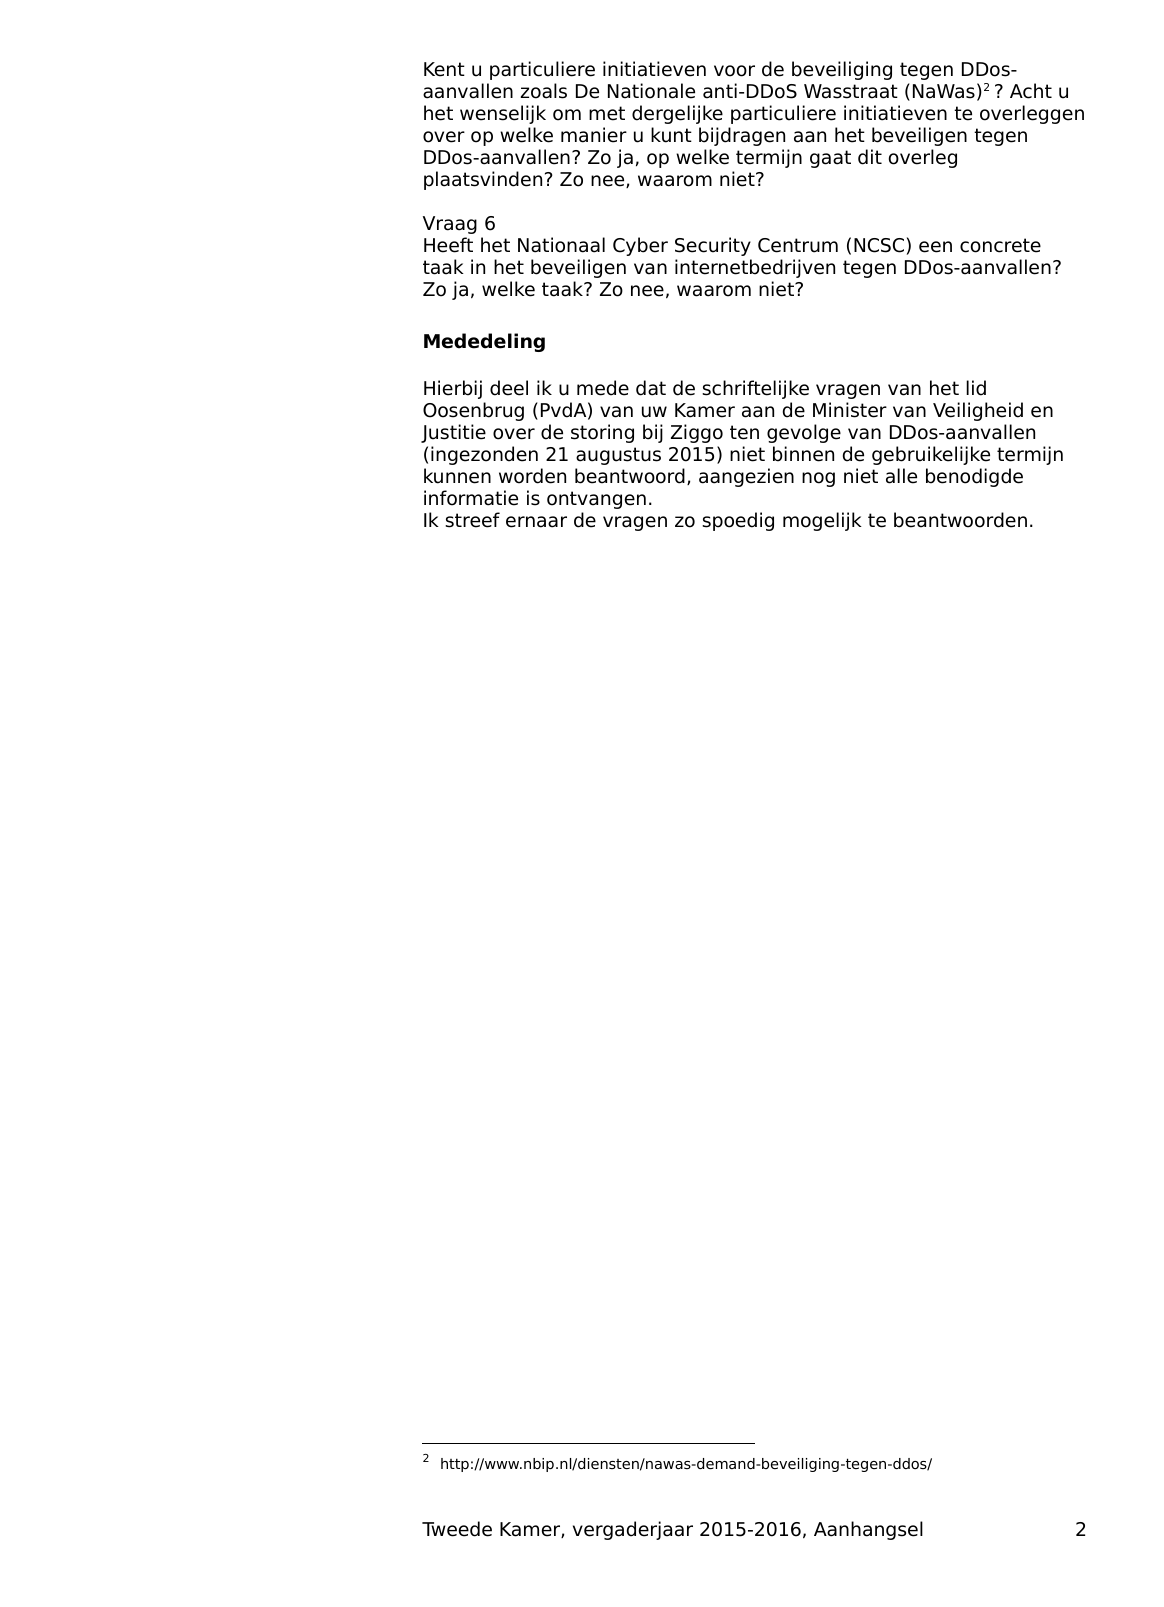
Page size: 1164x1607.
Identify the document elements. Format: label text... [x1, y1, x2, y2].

subtitle Mededeling [422, 331, 1087, 353]
text Hierbij deel ik u mede dat de schriftelijke vragen van het lid Oosenbrug (PvdA) van uw Kamer aan de Minister van Veiligheid en Justitie over de storing bij Ziggo ten gevolge van DDos-aanvallen (ingezonden 21 augustus 2015) niet binnen de gebruikelijke termijn kunnen worden beantwoord, aangezien nog niet alle benodigde informatie is ontvangen. [422, 378, 1087, 510]
text http://www.nbip.nl/diensten/nawas-demand-beveiliging-tegen-ddos/ [422, 1452, 1087, 1474]
text Kent u particuliere initiatieven voor de beveiliging tegen DDos-aanvallen zoals De Nationale anti-DDoS Wasstraat (NaWas)? Acht u het wenselijk om met dergelijke particuliere initiatieven te overleggen over op welke manier u kunt bijdragen aan het beveiligen tegen DDos-aanvallen? Zo ja, op welke termijn gaat dit overleg plaatsvinden? Zo nee, waarom niet? [422, 59, 1087, 191]
text Ik streef ernaar de vragen zo spoedig mogelijk te beantwoorden. [422, 510, 1087, 532]
text Vraag 6 [422, 213, 1087, 235]
text Heeft het Nationaal Cyber Security Centrum (NCSC) een concrete taak in het beveiligen van internetbedrijven tegen DDos-aanvallen? Zo ja, welke taak? Zo nee, waarom niet? [422, 235, 1087, 301]
